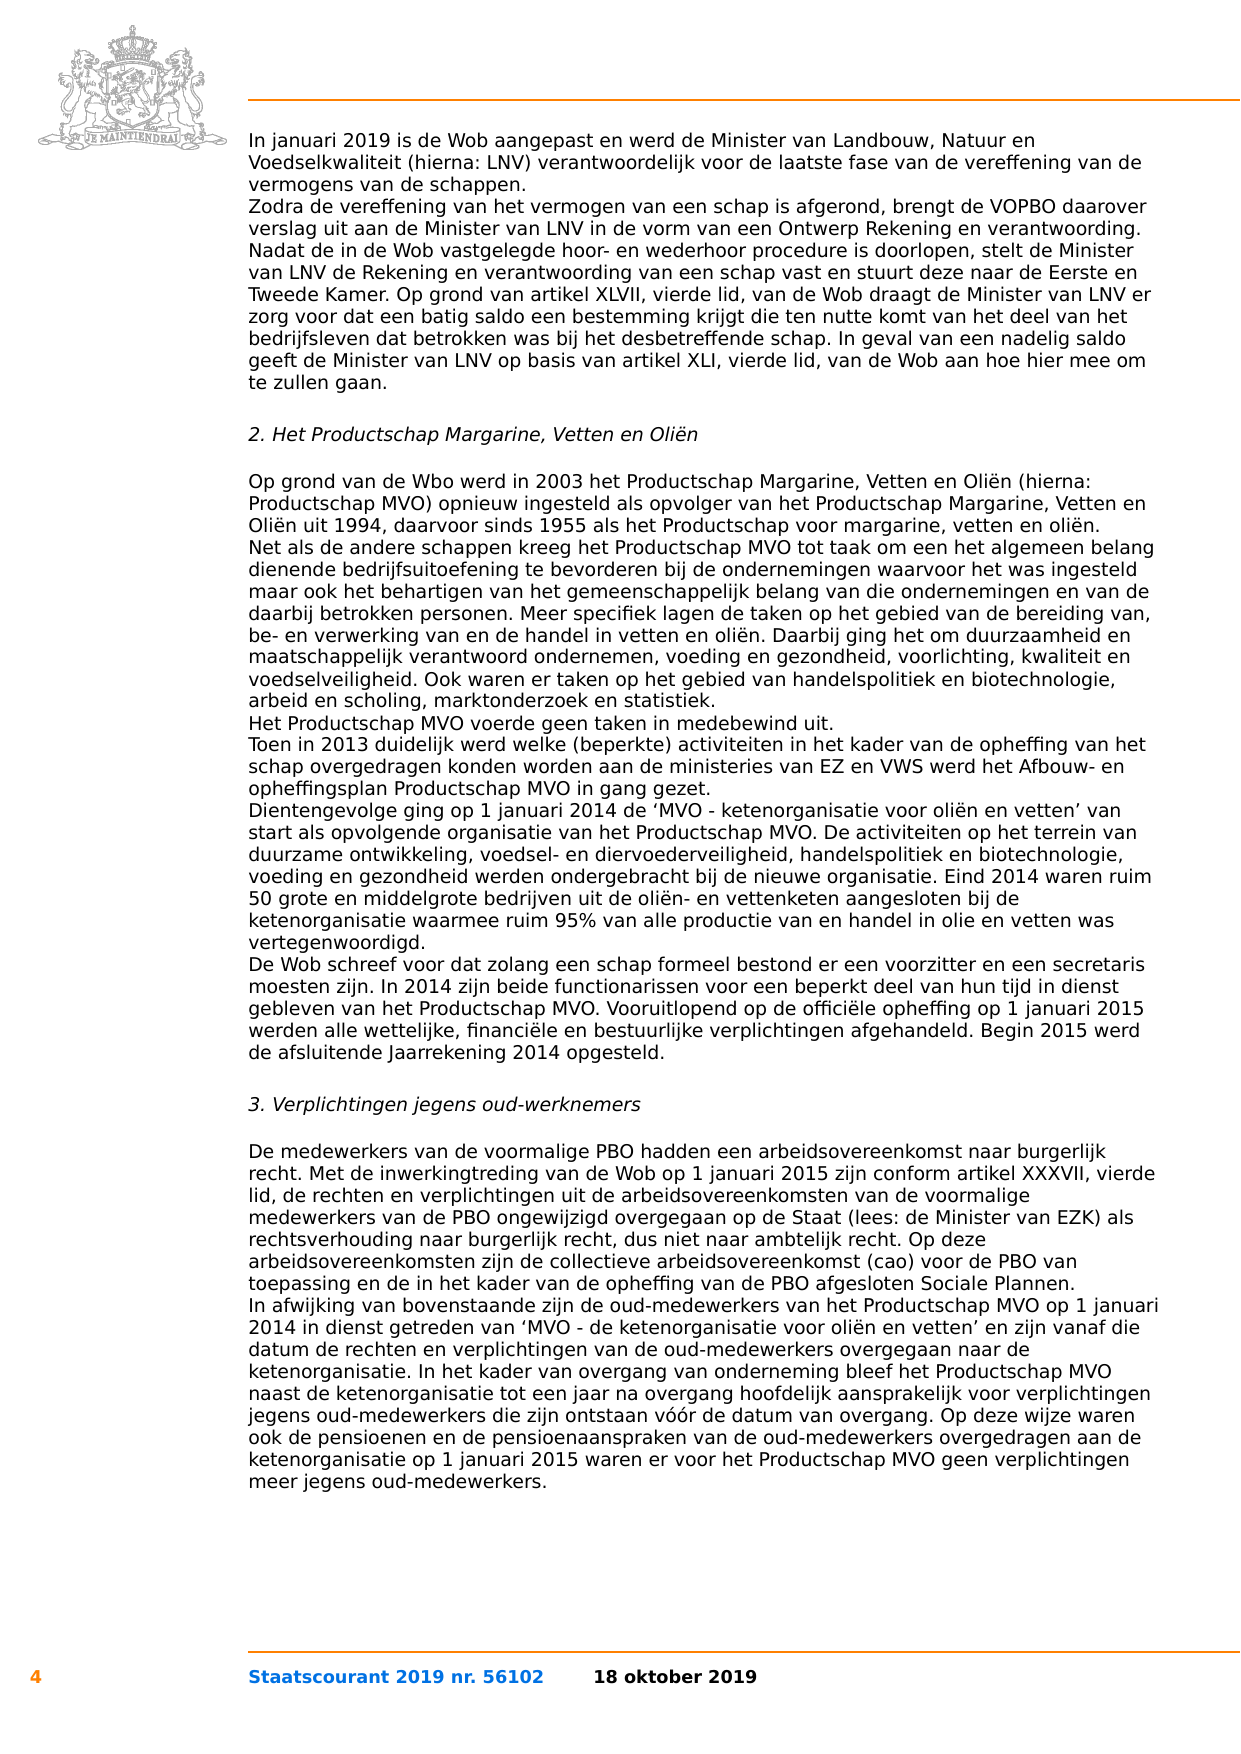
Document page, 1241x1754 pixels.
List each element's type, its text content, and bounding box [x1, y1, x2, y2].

subtitle 3. Verplichtingen jegens oud-werknemers [248, 1094, 1163, 1116]
text De Wob schreef voor dat zolang een schap formeel bestond er een voorzitter en een secretaris moesten zijn. In 2014 zijn beide functionarissen voor een beperkt deel van hun tijd in dienst gebleven van het Productschap MVO. Vooruitlopend op de officiële opheffing op 1 januari 2015 werden alle wettelijke, financiële en bestuurlijke verplichtingen afgehandeld. Begin 2015 werd de afsluitende Jaarrekening 2014 opgesteld. [248, 954, 1163, 1064]
text Net als de andere schappen kreeg het Productschap MVO tot taak om een het algemeen belang dienende bedrijfsuitoefening te bevorderen bij de ondernemingen waarvoor het was ingesteld maar ook het behartigen van het gemeenschappelijk belang van die ondernemingen en van de daarbij betrokken personen. Meer specifiek lagen de taken op het gebied van de bereiding van, be- en verwerking van en de handel in vetten en oliën. Daarbij ging het om duurzaamheid en maatschappelijk verantwoord ondernemen, voeding en gezondheid, voorlichting, kwaliteit en voedselveiligheid. Ook waren er taken op het gebied van handelspolitiek en biotechnologie, arbeid en scholing, marktonderzoek en statistiek. [248, 537, 1163, 712]
text Dientengevolge ging op 1 januari 2014 de ‘MVO - ketenorganisatie voor oliën en vetten’ van start als opvolgende organisatie van het Productschap MVO. De activiteiten op het terrein van duurzame ontwikkeling, voedsel- en diervoederveiligheid, handelspolitiek en biotechnologie, voeding en gezondheid werden ondergebracht bij de nieuwe organisatie. Eind 2014 waren ruim 50 grote en middelgrote bedrijven uit de oliën- en vettenketen aangesloten bij de ketenorganisatie waarmee ruim 95% van alle productie van en handel in olie en vetten was vertegenwoordigd. [248, 800, 1163, 954]
picture [38, 25, 227, 150]
text De medewerkers van de voormalige PBO hadden een arbeidsovereenkomst naar burgerlijk recht. Met de inwerkingtreding van de Wob op 1 januari 2015 zijn conform artikel XXXVII, vierde lid, de rechten en verplichtingen uit de arbeidsovereenkomsten van de voormalige medewerkers van de PBO ongewijzigd overgegaan op de Staat (lees: de Minister van EZK) als rechtsverhouding naar burgerlijk recht, dus niet naar ambtelijk recht. Op deze arbeidsovereenkomsten zijn de collectieve arbeidsovereenkomst (cao) voor de PBO van toepassing en de in het kader van de opheffing van de PBO afgesloten Sociale Plannen. [248, 1141, 1163, 1295]
text Op grond van de Wbo werd in 2003 het Productschap Margarine, Vetten en Oliën (hierna: Productschap MVO) opnieuw ingesteld als opvolger van het Productschap Margarine, Vetten en Oliën uit 1994, daarvoor sinds 1955 als het Productschap voor margarine, vetten en oliën. [248, 471, 1163, 537]
subtitle 2. Het Productschap Margarine, Vetten en Oliën [248, 424, 1163, 446]
text Toen in 2013 duidelijk werd welke (beperkte) activiteiten in het kader van de opheffing van het schap overgedragen konden worden aan de ministeries van EZ en VWS werd het Afbouw- en opheffingsplan Productschap MVO in gang gezet. [248, 734, 1163, 800]
text In januari 2019 is de Wob aangepast en werd de Minister van Landbouw, Natuur en Voedselkwaliteit (hierna: LNV) verantwoordelijk voor de laatste fase van de vereffening van de vermogens van de schappen. [248, 130, 1163, 196]
text In afwijking van bovenstaande zijn de oud-medewerkers van het Productschap MVO op 1 januari 2014 in dienst getreden van ‘MVO - de ketenorganisatie voor oliën en vetten’ en zijn vanaf die datum de rechten en verplichtingen van de oud-medewerkers overgegaan naar de ketenorganisatie. In het kader van overgang van onderneming bleef het Productschap MVO naast de ketenorganisatie tot een jaar na overgang hoofdelijk aansprakelijk voor verplichtingen jegens oud-medewerkers die zijn ontstaan vóór de datum van overgang. Op deze wijze waren ook de pensioenen en de pensioenaanspraken van de oud-medewerkers overgedragen aan de ketenorganisatie op 1 januari 2015 waren er voor het Productschap MVO geen verplichtingen meer jegens oud-medewerkers. [248, 1295, 1163, 1493]
text Zodra de vereffening van het vermogen van een schap is afgerond, brengt de VOPBO daarover verslag uit aan de Minister van LNV in de vorm van een Ontwerp Rekening en verantwoording. Nadat de in de Wob vastgelegde hoor- en wederhoor procedure is doorlopen, stelt de Minister van LNV de Rekening en verantwoording van een schap vast en stuurt deze naar de Eerste en Tweede Kamer. Op grond van artikel XLVII, vierde lid, van de Wob draagt de Minister van LNV er zorg voor dat een batig saldo een bestemming krijgt die ten nutte komt van het deel van het bedrijfsleven dat betrokken was bij het desbetreffende schap. In geval van een nadelig saldo geeft de Minister van LNV op basis van artikel XLI, vierde lid, van de Wob aan hoe hier mee om te zullen gaan. [248, 196, 1163, 394]
text Het Productschap MVO voerde geen taken in medebewind uit. [248, 712, 1163, 734]
